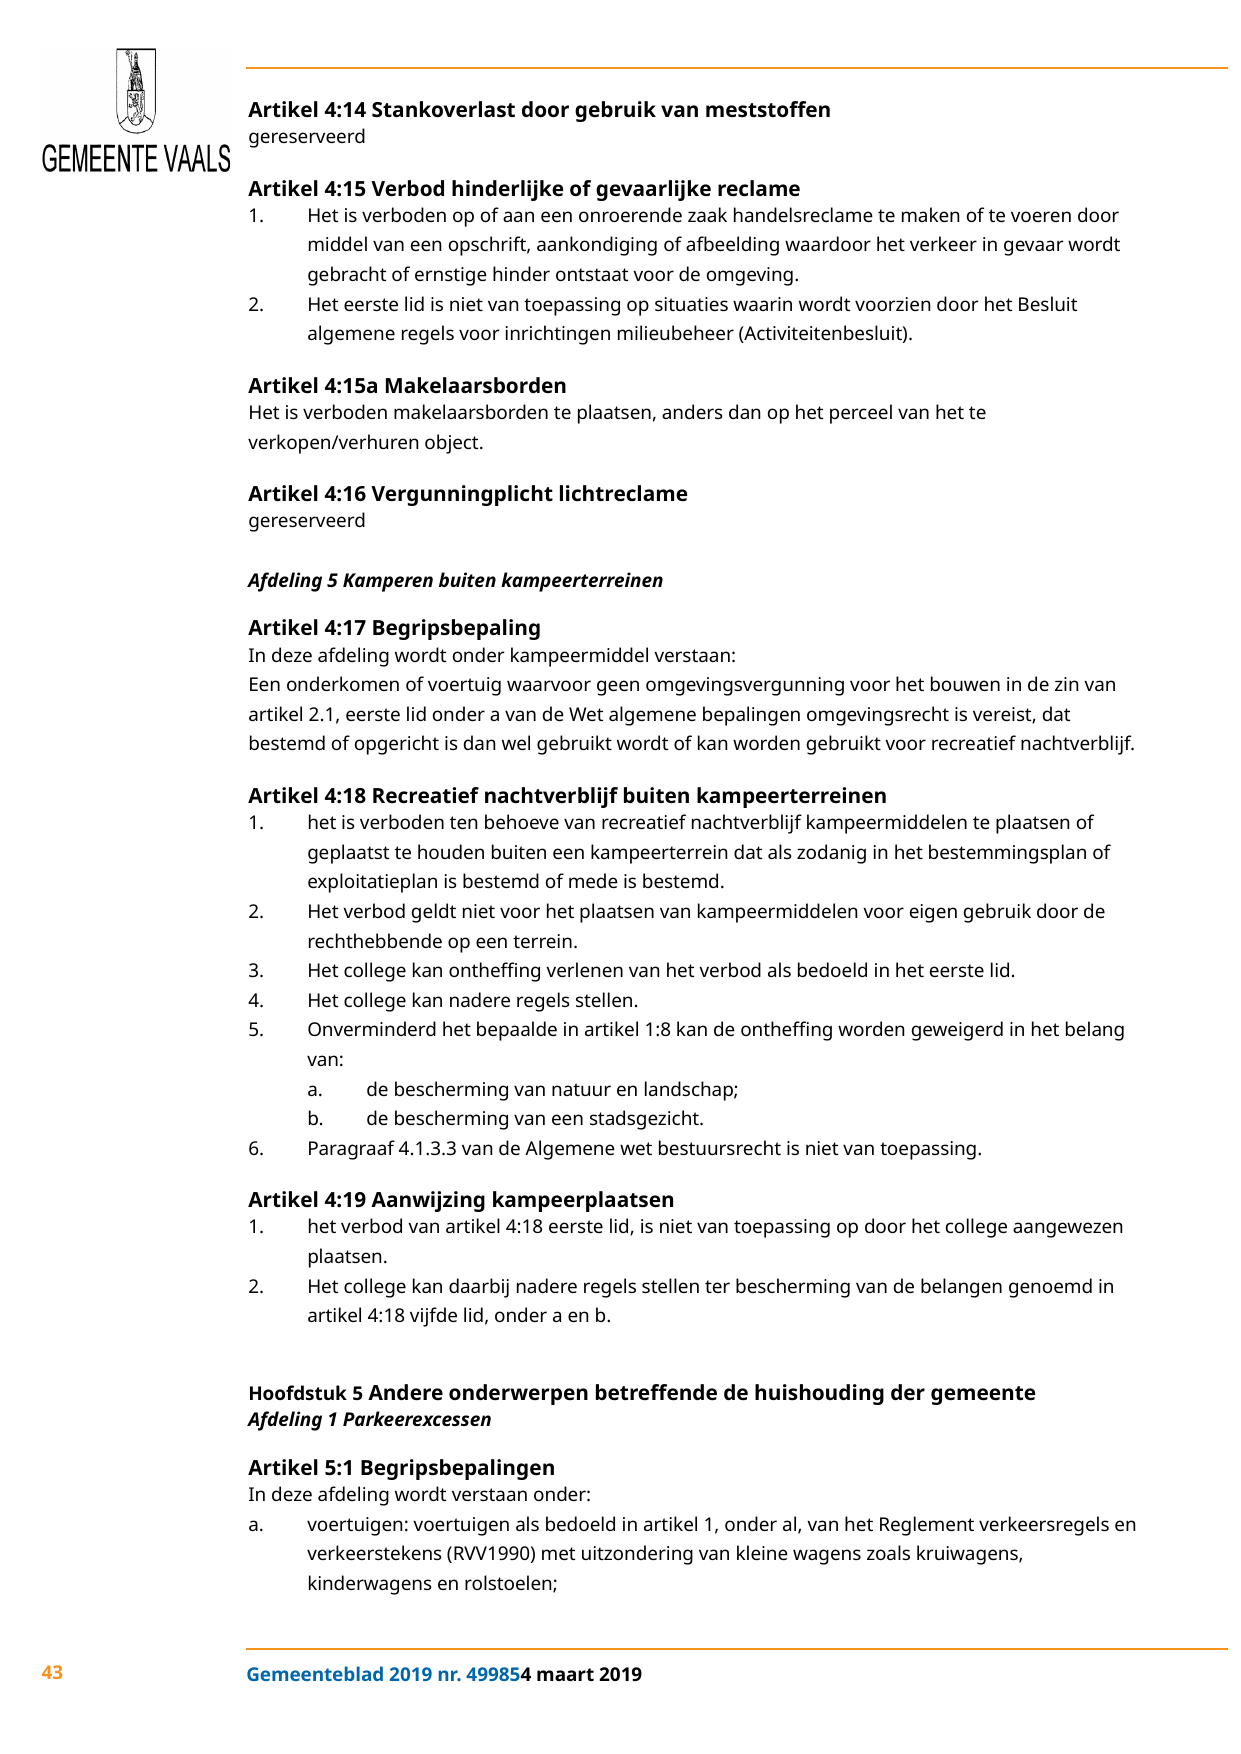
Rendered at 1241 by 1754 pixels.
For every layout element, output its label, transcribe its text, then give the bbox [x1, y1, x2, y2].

list voertuigen: voertuigen als bedoeld in artikel 1, onder al, van het Reglement verkeersregels en verkeerstekens (RVV1990) met uitzondering van kleine wagens zoals kruiwagens, kinderwagens en rolstoelen; [248, 1511, 1152, 1596]
text Artikel 5:1 Begripsbepalingen [248, 1453, 1152, 1481]
list Het eerste lid is niet van toepassing op situaties waarin wordt voorzien door het Besluit algemene regels voor inrichtingen milieubeheer (Activiteitenbesluit). [248, 291, 1152, 346]
text gereserveerd [248, 123, 1152, 149]
list Het is verboden op of aan een onroerende zaak handelsreclame te maken of te voeren door middel van een opschrift, aankondiging of afbeelding waardoor het verkeer in gevaar wordt gebracht of ernstige hinder ontstaat voor de omgeving. [248, 202, 1152, 287]
text Het is verboden makelaarsborden te plaatsen, anders dan op het perceel van het te verkopen/verhuren object. [248, 399, 1152, 454]
list het is verboden ten behoeve van recreatief nachtverblijf kampeermiddelen te plaatsen of geplaatst te houden buiten een kampeerterrein dat als zodanig in het bestemmingsplan of exploitatieplan is bestemd of mede is bestemd. [248, 809, 1152, 894]
text In deze afdeling wordt onder kampeermiddel verstaan: [248, 642, 1152, 668]
text Artikel 4:15 Verbod hinderlijke of gevaarlijke reclame [248, 174, 1152, 202]
text Afdeling 5 Kamperen buiten kampeerterreinen [248, 567, 1152, 593]
text Artikel 4:16 Vergunningplicht lichtreclame [248, 479, 1152, 508]
list Het college kan ontheffing verlenen van het verbod als bedoeld in het eerste lid. [248, 957, 1152, 983]
text Artikel 4:15a Makelaarsborden [248, 371, 1152, 399]
text Artikel 4:14 Stankoverlast door gebruik van meststoffen [248, 95, 1152, 123]
list Het verbod geldt niet voor het plaatsen van kampeermiddelen voor eigen gebruik door de rechthebbende op een terrein. [248, 898, 1152, 953]
list Het college kan daarbij nadere regels stellen ter bescherming van de belangen genoemd in artikel 4:18 vijfde lid, onder a en b. [248, 1273, 1152, 1328]
text Artikel 4:17 Begripsbepaling [248, 613, 1152, 642]
list de bescherming van natuur en landschap; [307, 1076, 1152, 1101]
list Paragraaf 4.1.3.3 van de Algemene wet bestuursrecht is niet van toepassing. [248, 1135, 1152, 1161]
text Hoofdstuk 5 Andere onderwerpen betreffende de huishouding der gemeente [248, 1378, 1152, 1406]
text Een onderkomen of voertuig waarvoor geen omgevingsvergunning voor het bouwen in de zin van artikel 2.1, eerste lid onder a van de Wet algemene bepalingen omgevingsrecht is vereist, dat bestemd of opgericht is dan wel gebruikt wordt of kan worden gebruikt voor recreatief nachtverblijf. [248, 671, 1152, 756]
text In deze afdeling wordt verstaan onder: [248, 1481, 1152, 1507]
text Artikel 4:18 Recreatief nachtverblijf buiten kampeerterreinen [248, 781, 1152, 809]
text Artikel 4:19 Aanwijzing kampeerplaatsen [248, 1185, 1152, 1214]
text gereserveerd [248, 508, 1152, 533]
list Het college kan nadere regels stellen. [248, 987, 1152, 1013]
list de bescherming van een stadsgezicht. [307, 1105, 1152, 1131]
list Onverminderd het bepaalde in artikel 1:8 kan de ontheffing worden geweigerd in het belang van: [248, 1017, 1152, 1072]
text Afdeling 1 Parkeerexcessen [248, 1406, 1152, 1432]
picture [41, 47, 231, 172]
list het verbod van artikel 4:18 eerste lid, is niet van toepassing op door het college aangewezen plaatsen. [248, 1214, 1152, 1269]
